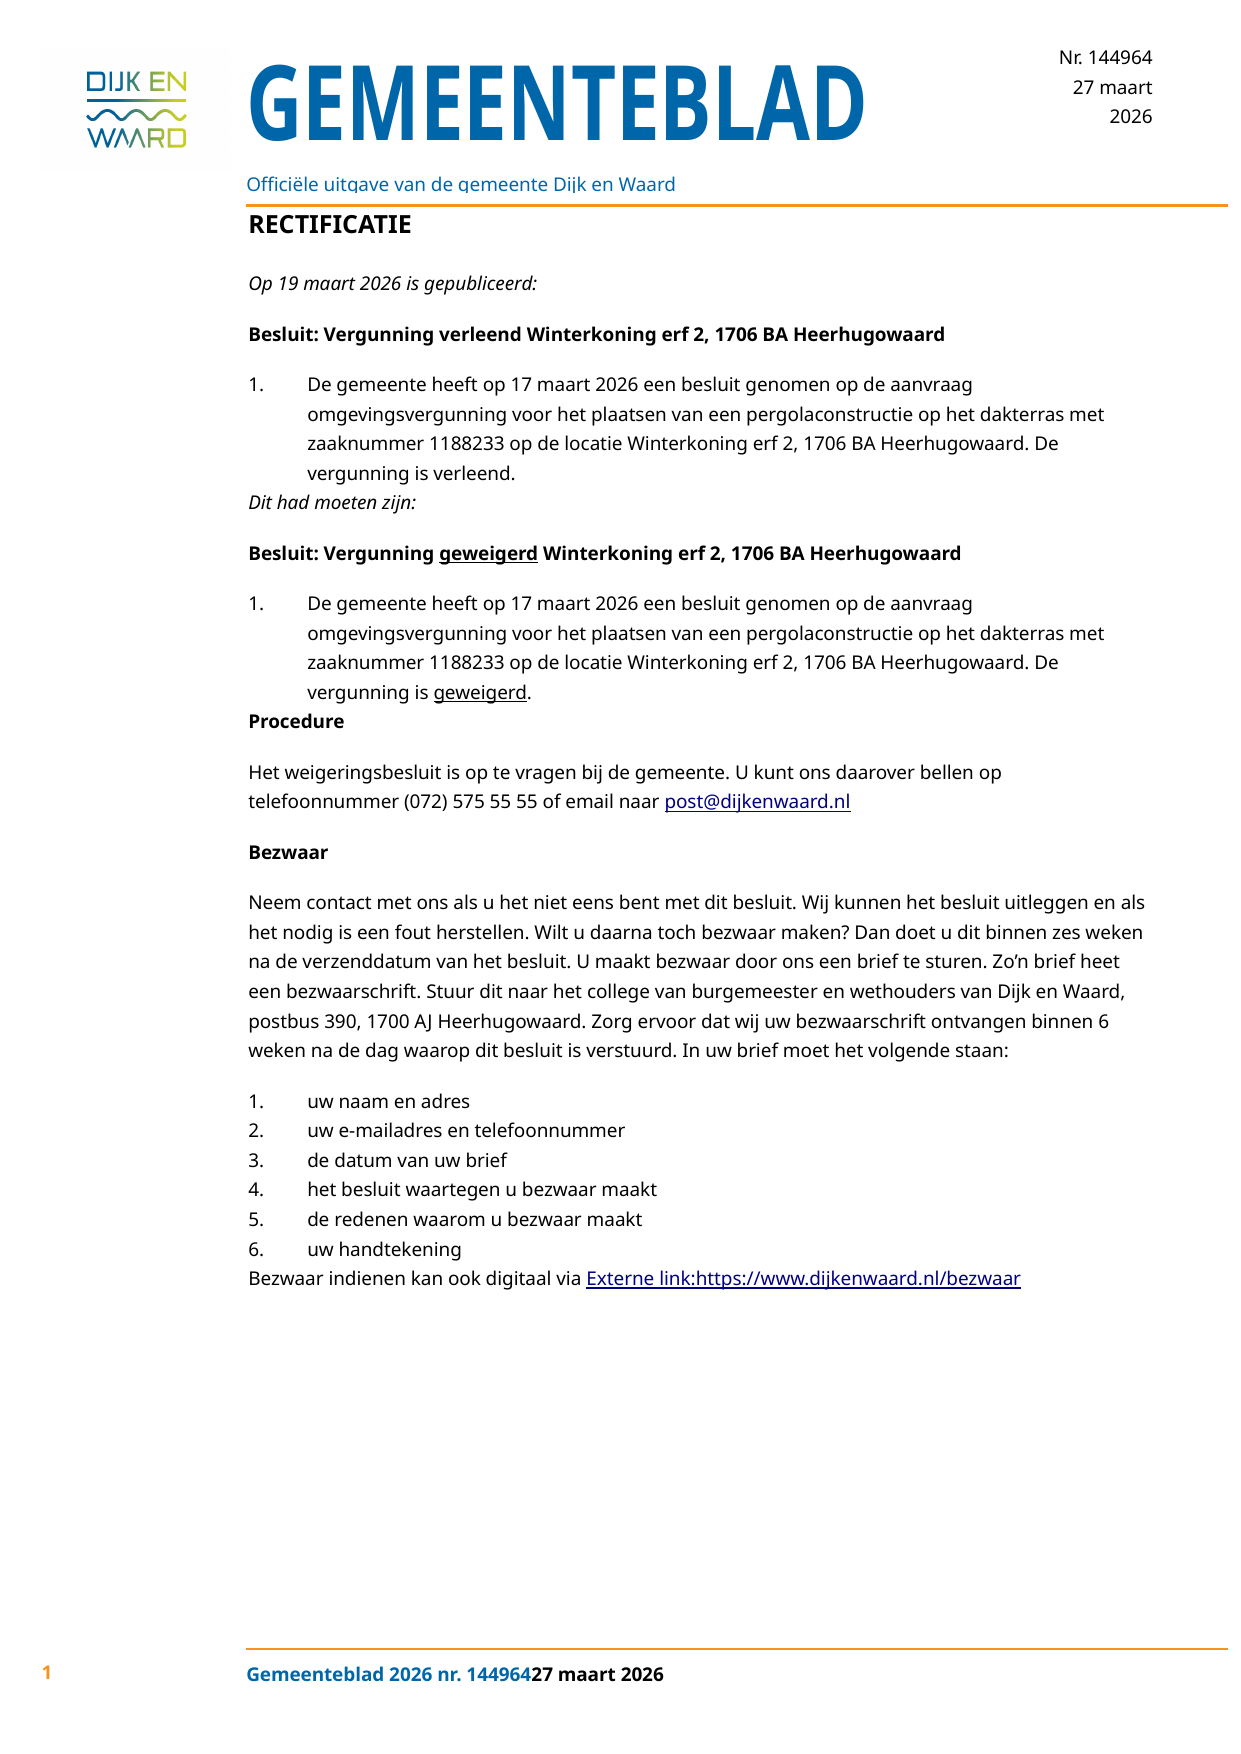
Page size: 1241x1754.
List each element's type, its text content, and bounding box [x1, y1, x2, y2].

text Dit had moeten zijn: [248, 489, 1152, 515]
list de datum van uw brief [248, 1147, 1152, 1173]
list het besluit waartegen u bezwaar maakt [248, 1177, 1152, 1202]
text Bezwaar [248, 839, 1152, 865]
text Het weigeringsbesluit is op te vragen bij de gemeente. U kunt ons daarover bellen op telefoonnummer (072) 575 55 55 of email naar post@dijkenwaard.nl [248, 759, 1152, 814]
list uw naam en adres [248, 1088, 1152, 1113]
text RECTIFICATIE [248, 207, 1152, 241]
list De gemeente heeft op 17 maart 2026 een besluit genomen op de aanvraag omgevingsvergunning voor het plaatsen van een pergolaconstructie op het dakterras met zaaknummer 1188233 op de locatie Winterkoning erf 2, 1706 BA Heerhugowaard. De vergunning is verleend. [248, 371, 1152, 486]
list uw handtekening [248, 1236, 1152, 1261]
text Besluit: Vergunning geweigerd Winterkoning erf 2, 1706 BA Heerhugowaard [248, 540, 1152, 566]
picture [41, 47, 231, 172]
list uw e-mailadres en telefoonnummer [248, 1117, 1152, 1143]
text Op 19 maart 2026 is gepubliceerd: [248, 270, 1152, 296]
text Procedure [248, 709, 1152, 734]
text Bezwaar indienen kan ook digitaal via Externe link:https://www.dijkenwaard.nl/bezwaar [248, 1265, 1152, 1291]
text Besluit: Vergunning verleend Winterkoning erf 2, 1706 BA Heerhugowaard [248, 321, 1152, 346]
list de redenen waarom u bezwaar maakt [248, 1206, 1152, 1232]
list De gemeente heeft op 17 maart 2026 een besluit genomen op de aanvraag omgevingsvergunning voor het plaatsen van een pergolaconstructie op het dakterras met zaaknummer 1188233 op de locatie Winterkoning erf 2, 1706 BA Heerhugowaard. De vergunning is geweigerd. [248, 590, 1152, 705]
text Neem contact met ons als u het niet eens bent met dit besluit. Wij kunnen het besluit uitleggen en als het nodig is een fout herstellen. Wilt u daarna toch bezwaar maken? Dan doet u dit binnen zes weken na de verzenddatum van het besluit. U maakt bezwaar door ons een brief te sturen. Zo’n brief heet een bezwaarschrift. Stuur dit naar het college van burgemeester en wethouders van Dijk en Waard, postbus 390, 1700 AJ Heerhugowaard. Zorg ervoor dat wij uw bezwaarschrift ontvangen binnen 6 weken na de dag waarop dit besluit is verstuurd. In uw brief moet het volgende staan: [248, 889, 1152, 1063]
